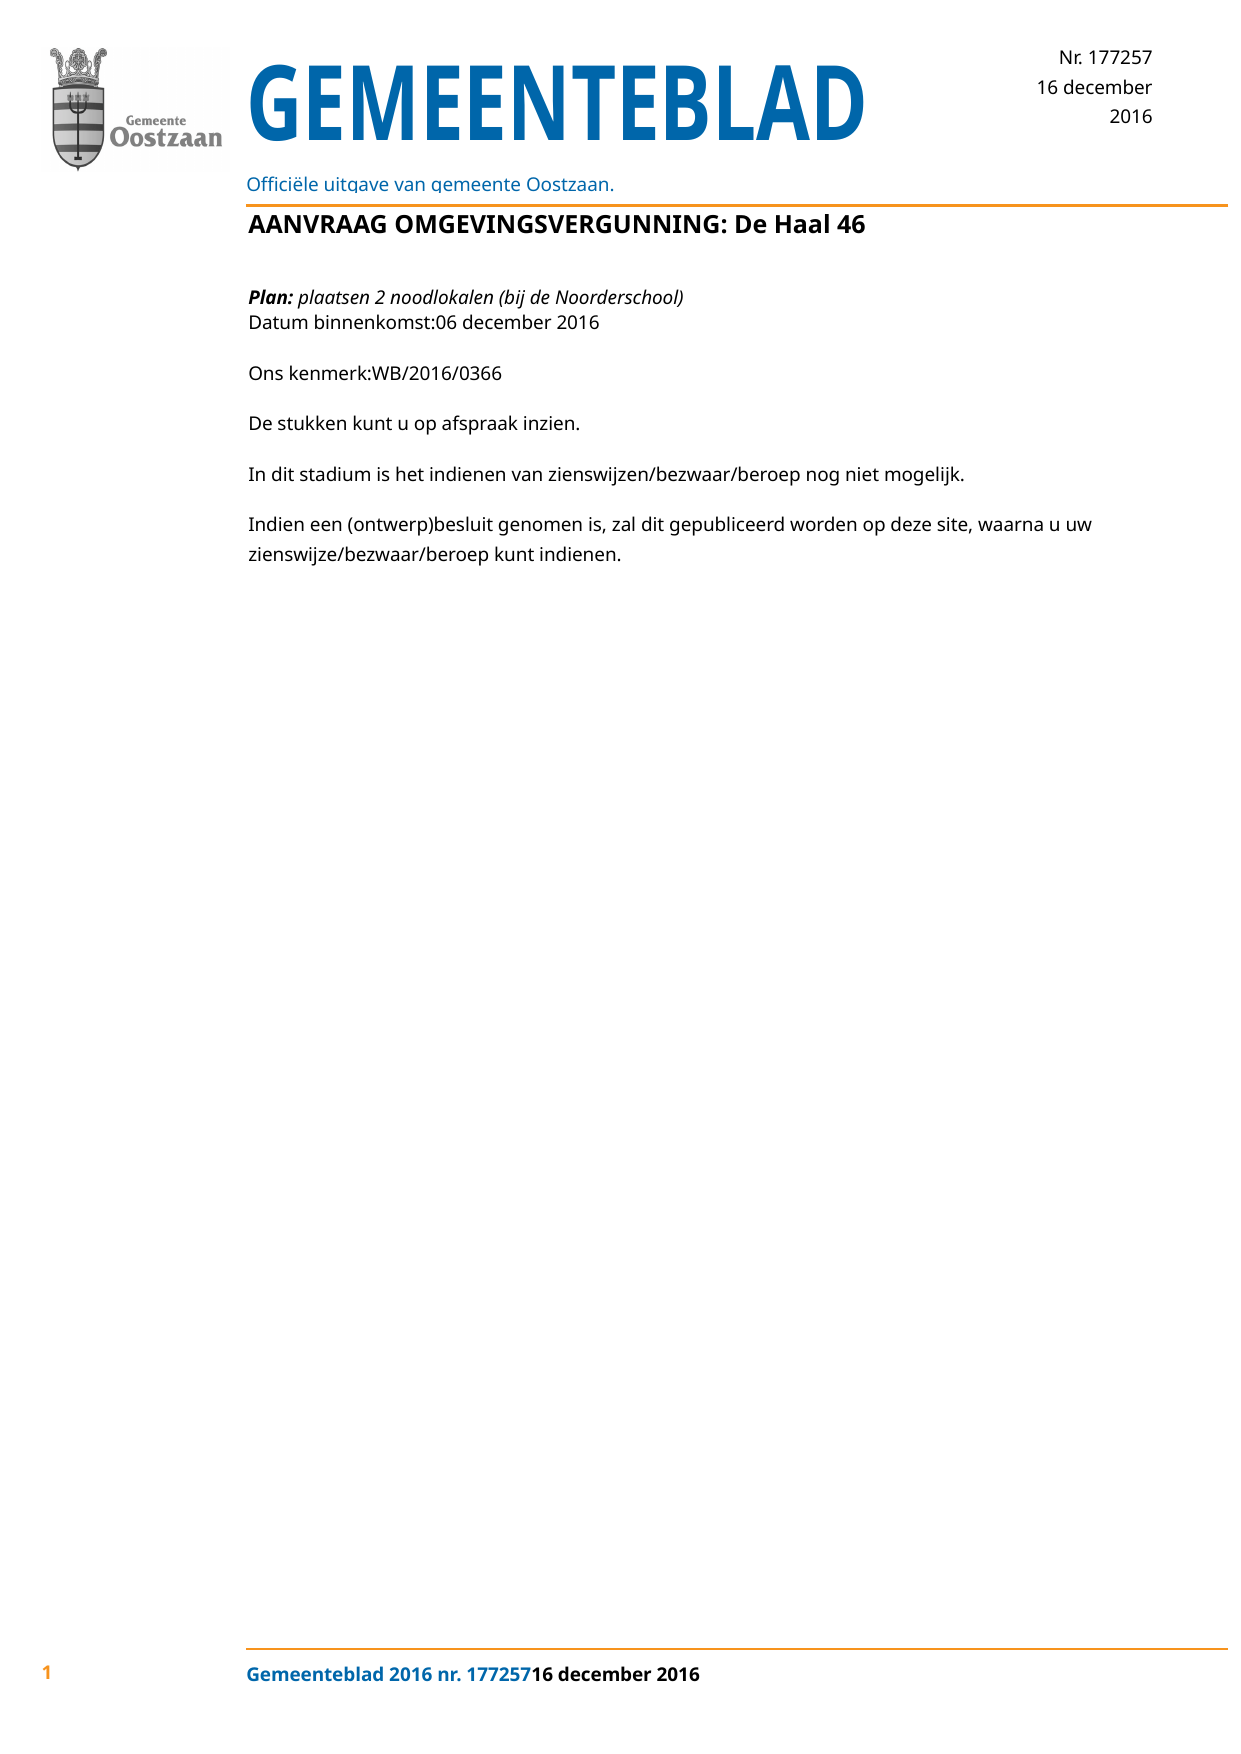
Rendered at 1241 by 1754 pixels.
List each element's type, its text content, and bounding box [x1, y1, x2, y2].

text De stukken kunt u op afspraak inzien. [248, 410, 1152, 436]
text Datum binnenkomst:06 december 2016 [248, 309, 1152, 335]
text Ons kenmerk:WB/2016/0366 [248, 360, 1152, 386]
text In dit stadium is het indienen van zienswijzen/bezwaar/beroep nog niet mogelijk. [248, 461, 1152, 487]
text Indien een (ontwerp)besluit genomen is, zal dit gepubliceerd worden op deze site, waarna u uw zienswijze/bezwaar/beroep kunt indienen. [248, 511, 1152, 567]
text AANVRAAG OMGEVINGSVERGUNNING: De Haal 46 [248, 207, 1152, 241]
text Plan: plaatsen 2 noodlokalen (bij de Noorderschool) [248, 284, 1152, 309]
picture [41, 47, 231, 172]
